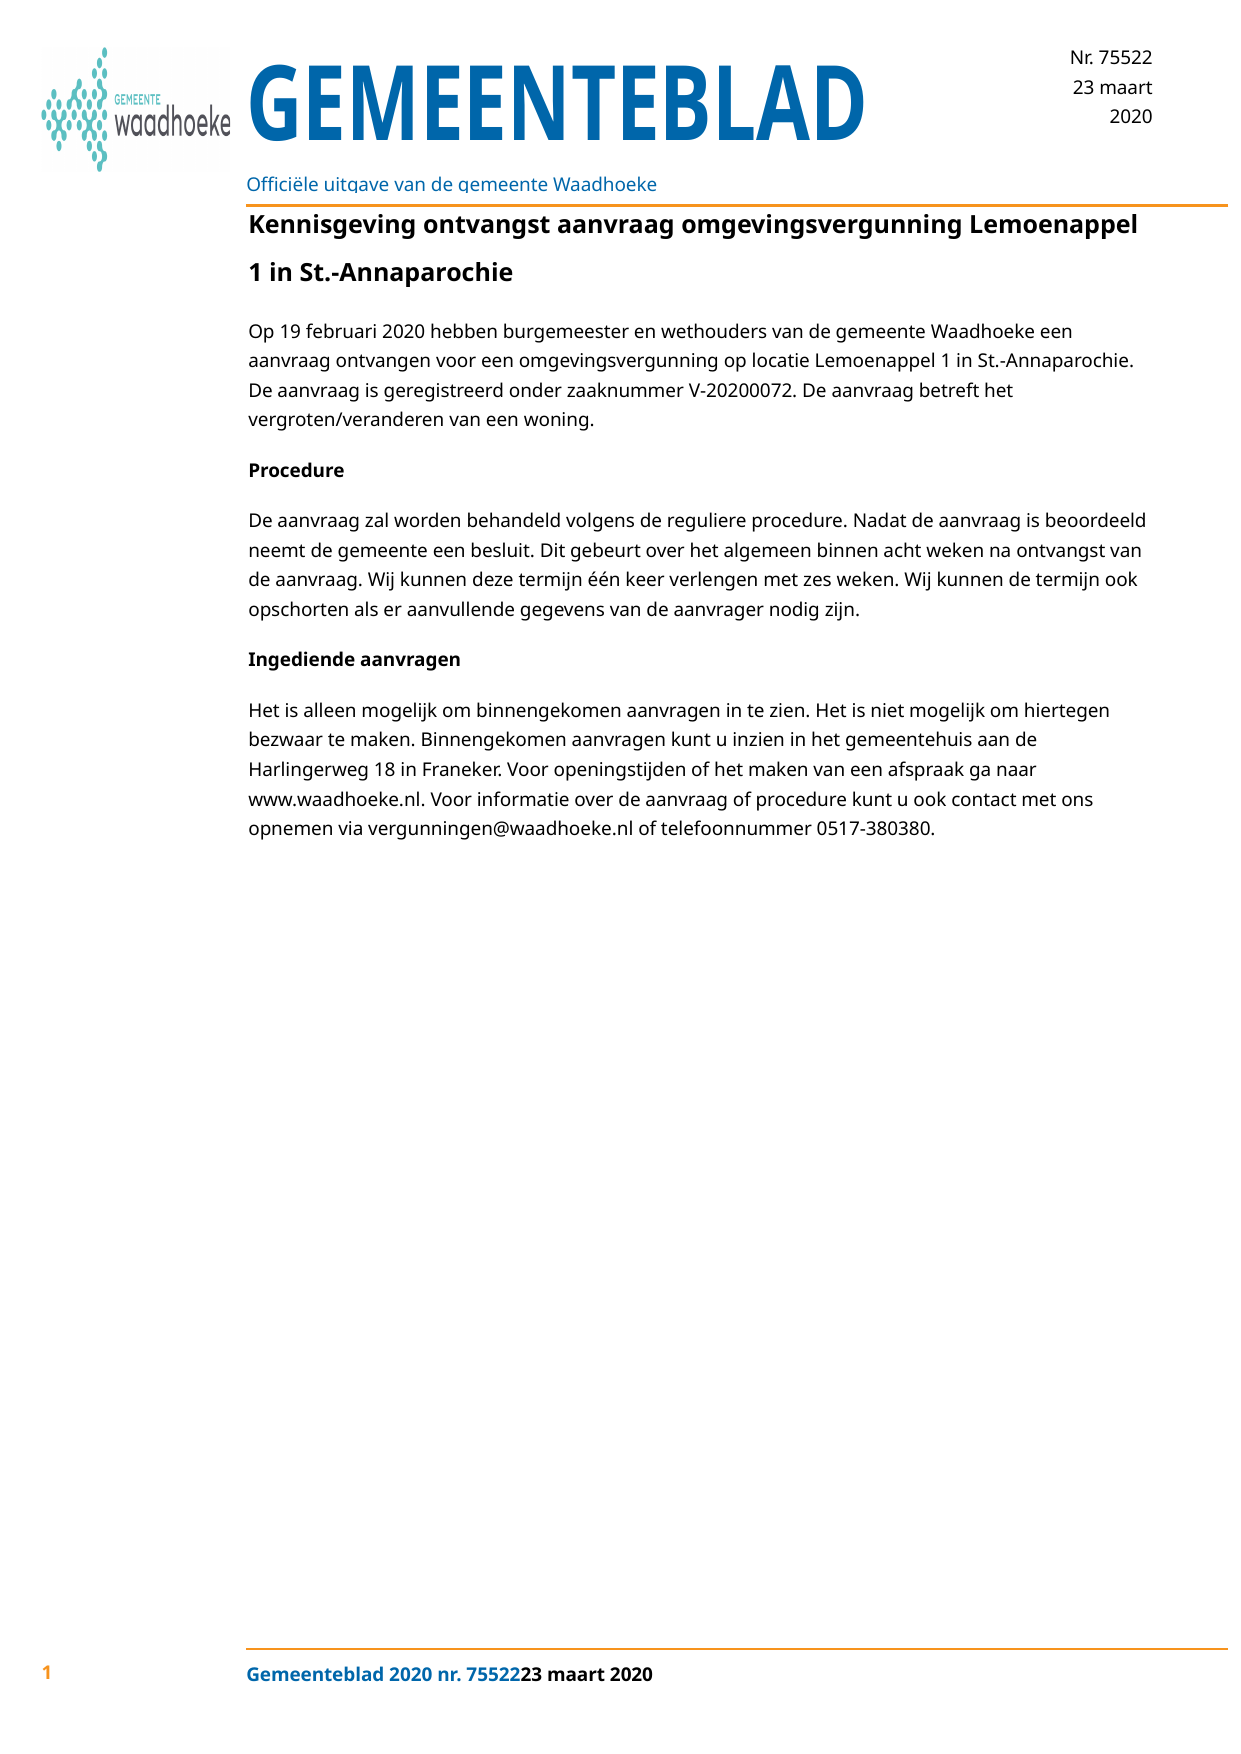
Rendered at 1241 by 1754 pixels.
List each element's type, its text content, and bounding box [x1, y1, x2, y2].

text Procedure [248, 457, 1152, 483]
text Kennisgeving ontvangst aanvraag omgevingsvergunning Lemoenappel 1 in St.-Annaparochie [248, 207, 1152, 288]
text Het is alleen mogelijk om binnengekomen aanvragen in te zien. Het is niet mogelijk om hiertegen bezwaar te maken. Binnengekomen aanvragen kunt u inzien in het gemeentehuis aan de Harlingerweg 18 in Franeker. Voor openingstijden of het maken van een afspraak ga naar www.waadhoeke.nl. Voor informatie over de aanvraag of procedure kunt u ook contact met ons opnemen via vergunningen@waadhoeke.nl of telefoonnummer 0517-380380. [248, 697, 1152, 841]
text De aanvraag zal worden behandeld volgens de reguliere procedure. Nadat de aanvraag is beoordeeld neemt de gemeente een besluit. Dit gebeurt over het algemeen binnen acht weken na ontvangst van de aanvraag. Wij kunnen deze termijn één keer verlengen met zes weken. Wij kunnen de termijn ook opschorten als er aanvullende gegevens van de aanvrager nodig zijn. [248, 507, 1152, 622]
text Ingediende aanvragen [248, 647, 1152, 672]
picture [41, 47, 231, 172]
text Op 19 februari 2020 hebben burgemeester en wethouders van de gemeente Waadhoeke een aanvraag ontvangen voor een omgevingsvergunning op locatie Lemoenappel 1 in St.-Annaparochie. De aanvraag is geregistreerd onder zaaknummer V-20200072. De aanvraag betreft het vergroten/veranderen van een woning. [248, 318, 1152, 432]
